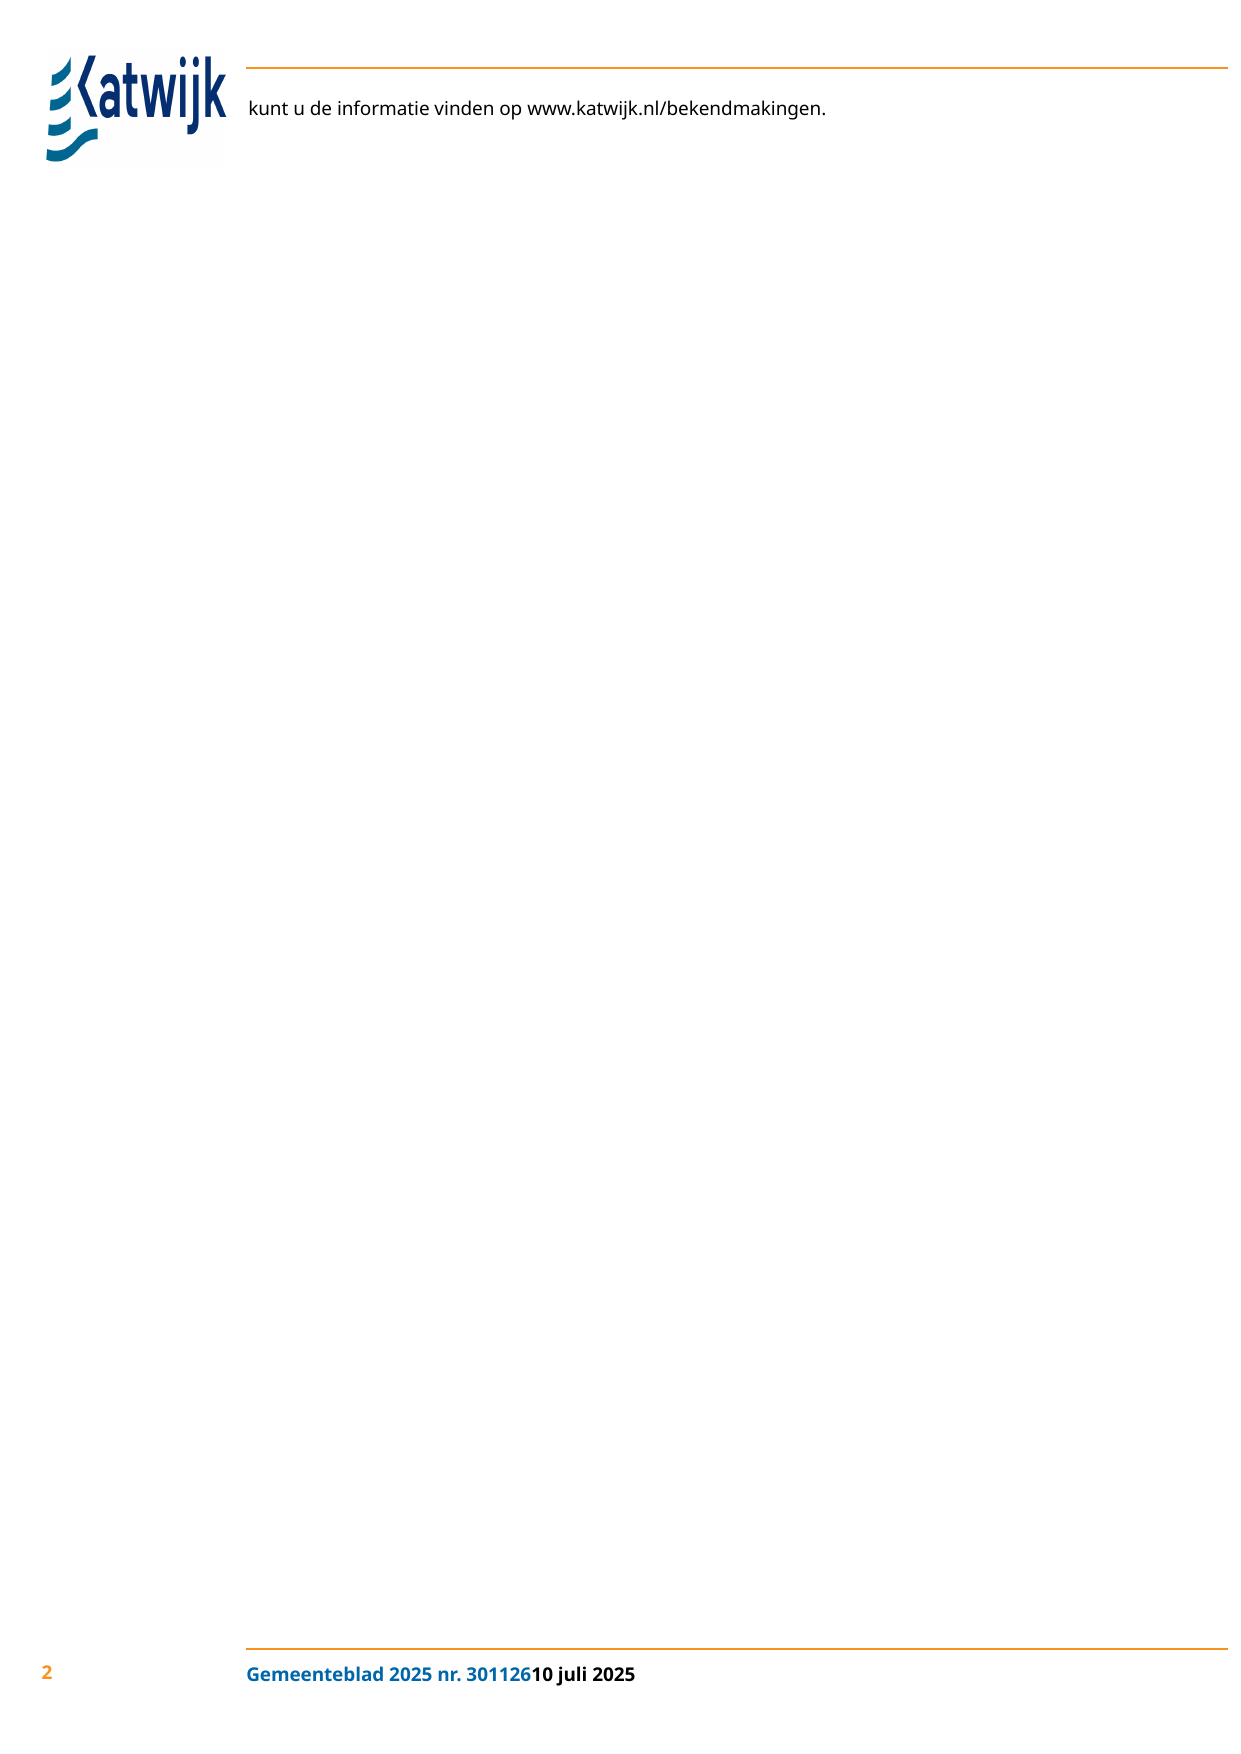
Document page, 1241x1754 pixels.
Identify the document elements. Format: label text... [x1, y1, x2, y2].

text kunt u de informatie vinden op www.katwijk.nl/bekendmakingen. [248, 95, 1152, 121]
picture [41, 47, 231, 172]
